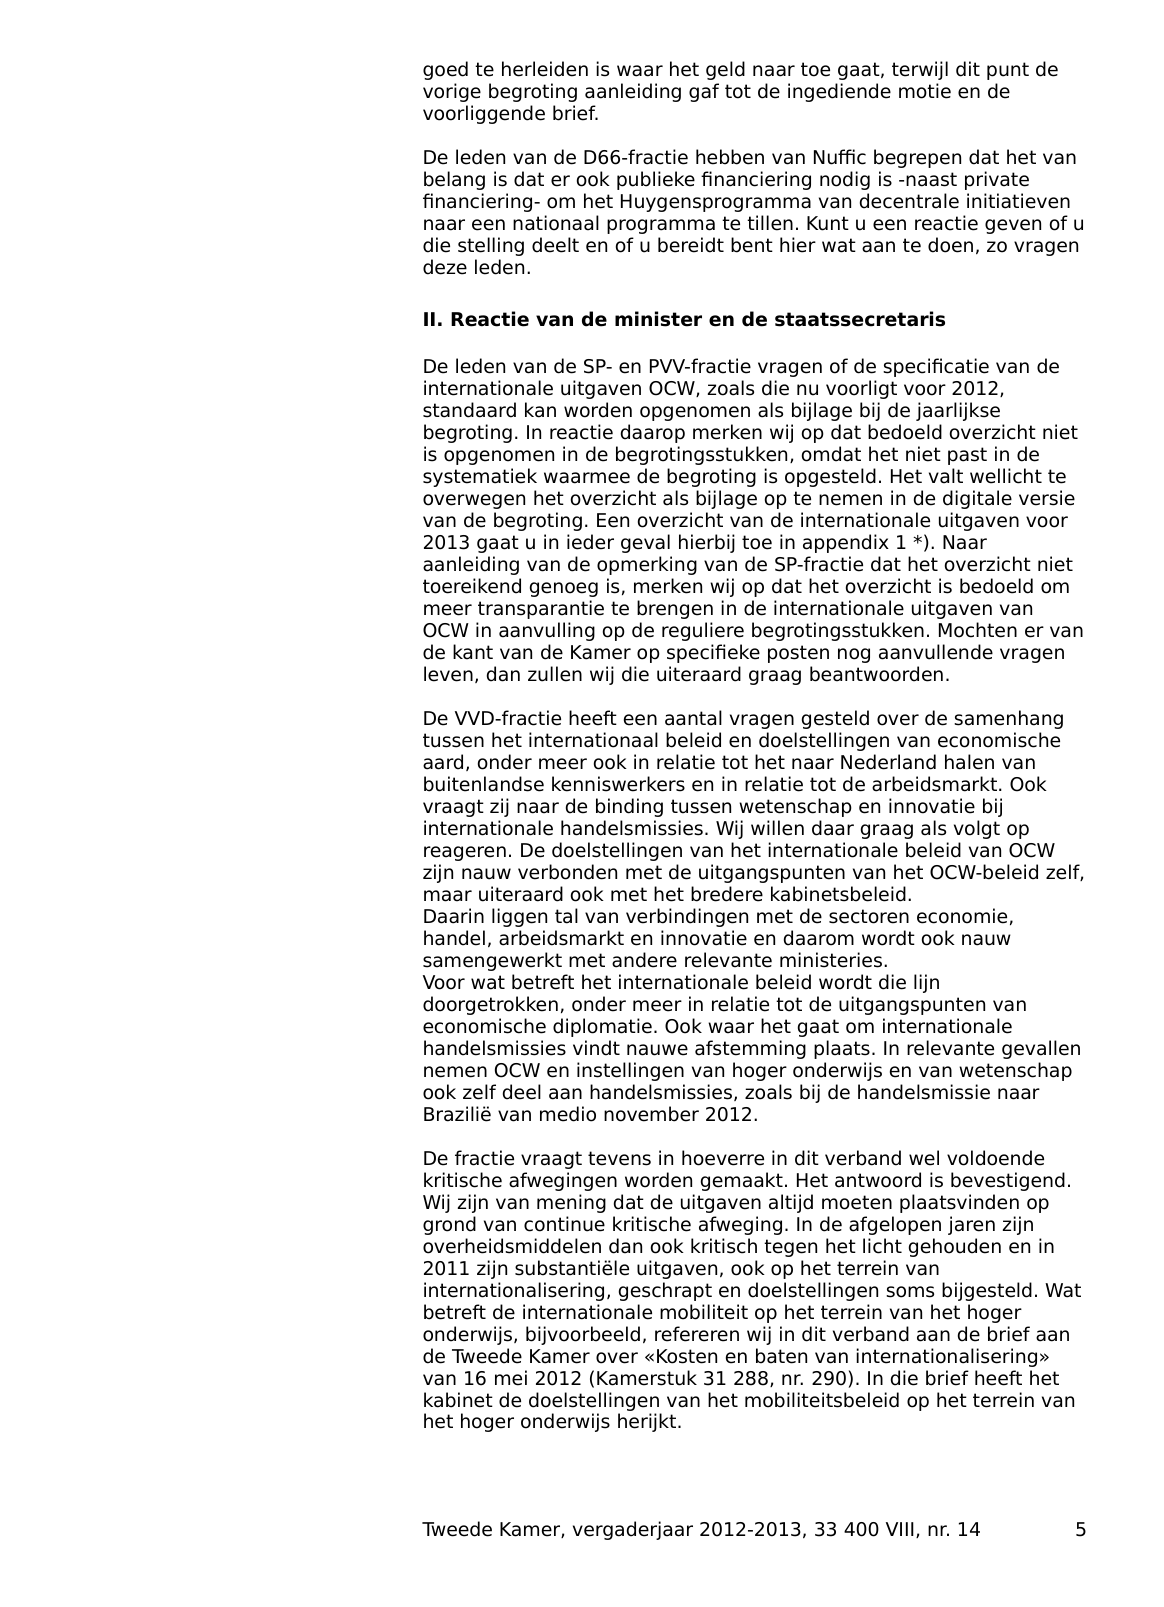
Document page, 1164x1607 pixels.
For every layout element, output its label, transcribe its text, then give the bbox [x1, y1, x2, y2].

subtitle II. Reactie van de minister en de staatssecretaris [422, 309, 1087, 331]
text goed te herleiden is waar het geld naar toe gaat, terwijl dit punt de vorige begroting aanleiding gaf tot de ingediende motie en de voorliggende brief. [422, 59, 1087, 125]
text Daarin liggen tal van verbindingen met de sectoren economie, handel, arbeidsmarkt en innovatie en daarom wordt ook nauw samengewerkt met andere relevante ministeries. [422, 906, 1087, 972]
text De leden van de D66-fractie hebben van Nuffic begrepen dat het van belang is dat er ook publieke financiering nodig is -naast private financiering- om het Huygensprogramma van decentrale initiatieven naar een nationaal programma te tillen. Kunt u een reactie geven of u die stelling deelt en of u bereidt bent hier wat aan te doen, zo vragen deze leden. [422, 147, 1087, 279]
text De leden van de SP- en PVV-fractie vragen of de specificatie van de internationale uitgaven OCW, zoals die nu voorligt voor 2012, standaard kan worden opgenomen als bijlage bij de jaarlijkse begroting. In reactie daarop merken wij op dat bedoeld overzicht niet is opgenomen in de begrotingsstukken, omdat het niet past in de systematiek waarmee de begroting is opgesteld. Het valt wellicht te overwegen het overzicht als bijlage op te nemen in de digitale versie van de begroting. Een overzicht van de internationale uitgaven voor 2013 gaat u in ieder geval hierbij toe in appendix 1 *). Naar aanleiding van de opmerking van de SP-fractie dat het overzicht niet toereikend genoeg is, merken wij op dat het overzicht is bedoeld om meer transparantie te brengen in de internationale uitgaven van OCW in aanvulling op de reguliere begrotingsstukken. Mochten er van de kant van de Kamer op specifieke posten nog aanvullende vragen leven, dan zullen wij die uiteraard graag beantwoorden. [422, 356, 1087, 686]
text Voor wat betreft het internationale beleid wordt die lijn doorgetrokken, onder meer in relatie tot de uitgangspunten van economische diplomatie. Ook waar het gaat om internationale handelsmissies vindt nauwe afstemming plaats. In relevante gevallen nemen OCW en instellingen van hoger onderwijs en van wetenschap ook zelf deel aan handelsmissies, zoals bij de handelsmissie naar Brazilië van medio november 2012. [422, 972, 1087, 1126]
text De fractie vraagt tevens in hoeverre in dit verband wel voldoende kritische afwegingen worden gemaakt. Het antwoord is bevestigend. Wij zijn van mening dat de uitgaven altijd moeten plaatsvinden op grond van continue kritische afweging. In de afgelopen jaren zijn overheidsmiddelen dan ook kritisch tegen het licht gehouden en in 2011 zijn substantiële uitgaven, ook op het terrein van internationalisering, geschrapt en doelstellingen soms bijgesteld. Wat betreft de internationale mobiliteit op het terrein van het hoger onderwijs, bijvoorbeeld, refereren wij in dit verband aan de brief aan de Tweede Kamer over «Kosten en baten van internationalisering» van 16 mei 2012 (Kamerstuk 31 288, nr. 290). In die brief heeft het kabinet de doelstellingen van het mobiliteitsbeleid op het terrein van het hoger onderwijs herijkt. [422, 1148, 1087, 1433]
text De VVD-fractie heeft een aantal vragen gesteld over de samenhang tussen het internationaal beleid en doelstellingen van economische aard, onder meer ook in relatie tot het naar Nederland halen van buitenlandse kenniswerkers en in relatie tot de arbeidsmarkt. Ook vraagt zij naar de binding tussen wetenschap en innovatie bij internationale handelsmissies. Wij willen daar graag als volgt op reageren. De doelstellingen van het internationale beleid van OCW zijn nauw verbonden met de uitgangspunten van het OCW-beleid zelf, maar uiteraard ook met het bredere kabinetsbeleid. [422, 708, 1087, 906]
